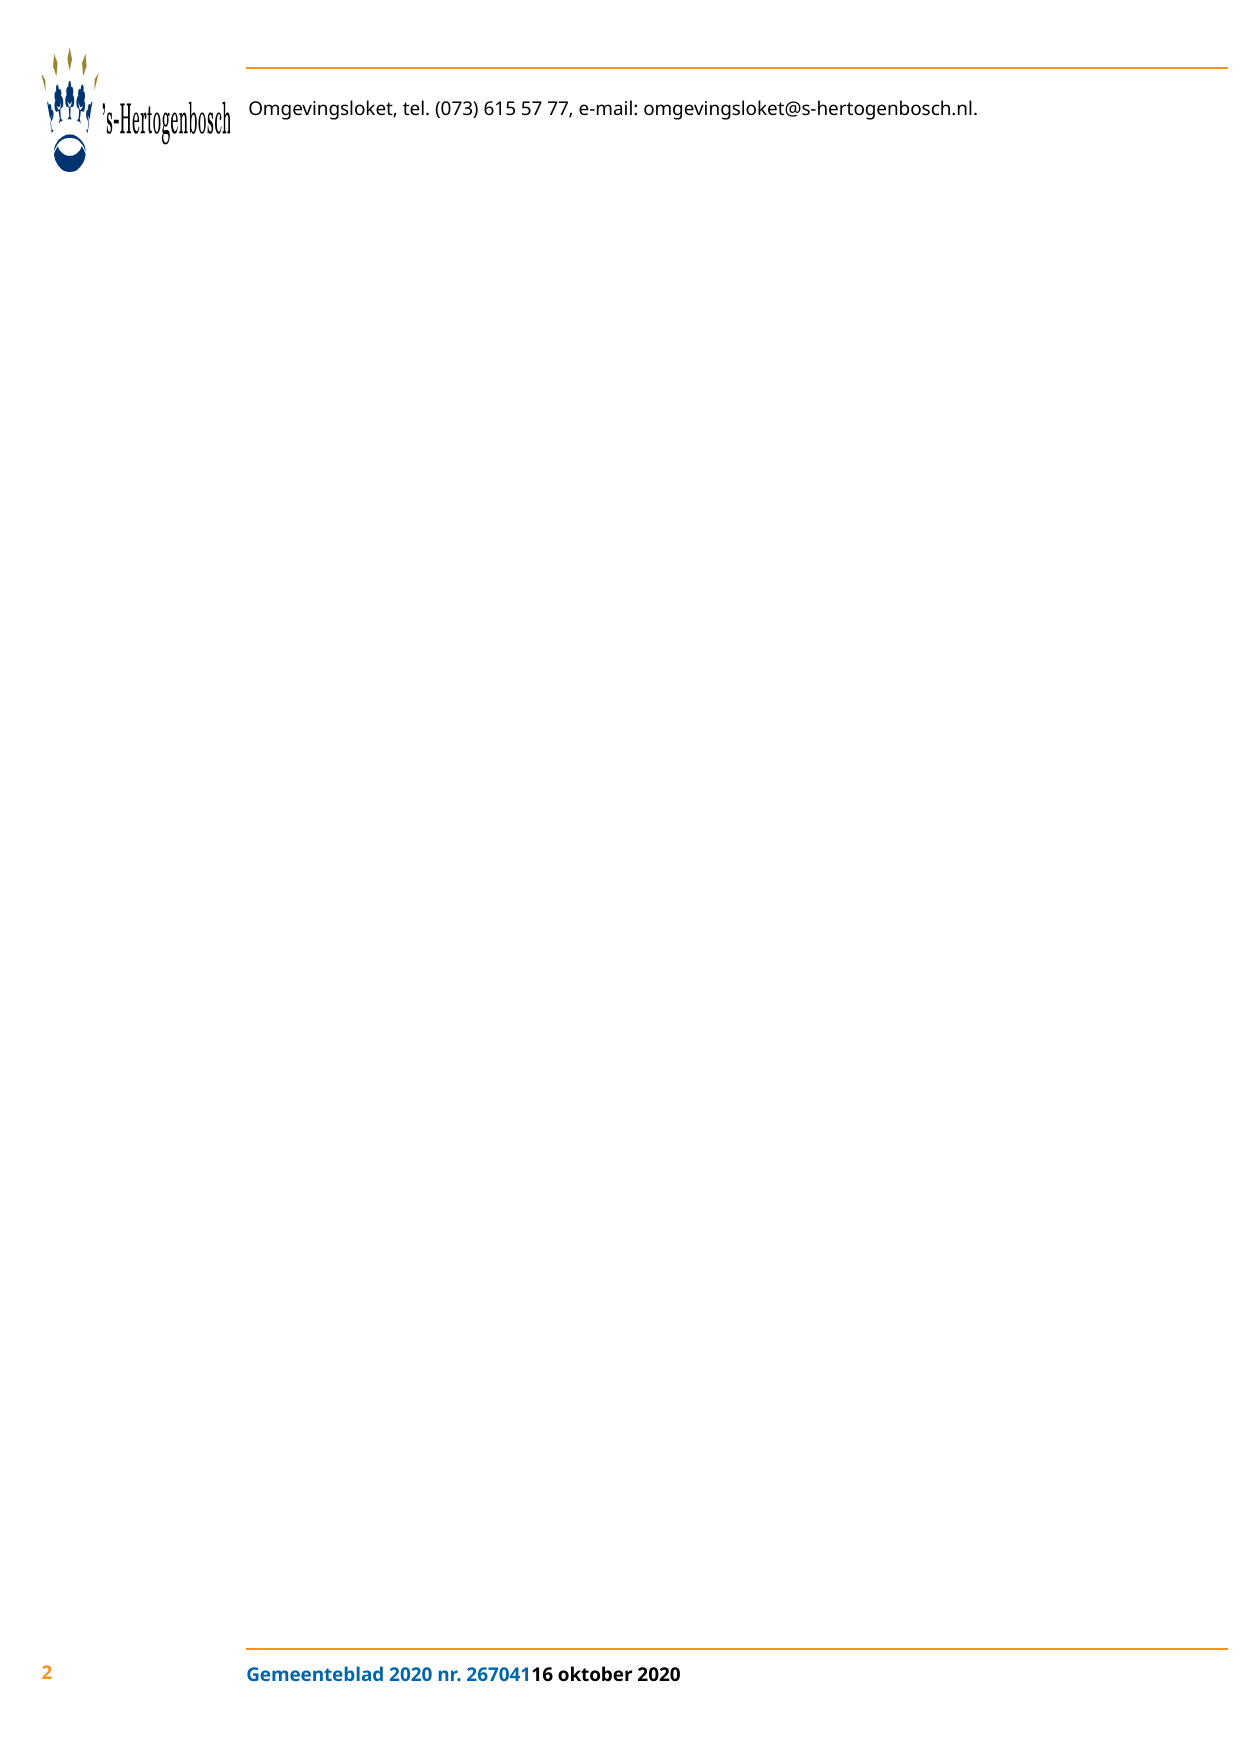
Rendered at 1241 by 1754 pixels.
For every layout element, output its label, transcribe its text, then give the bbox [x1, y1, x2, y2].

text Omgevingsloket, tel. (073) 615 57 77, e-mail: omgevingsloket@s-hertogenbosch.nl. [248, 95, 1152, 121]
picture [41, 47, 231, 172]
